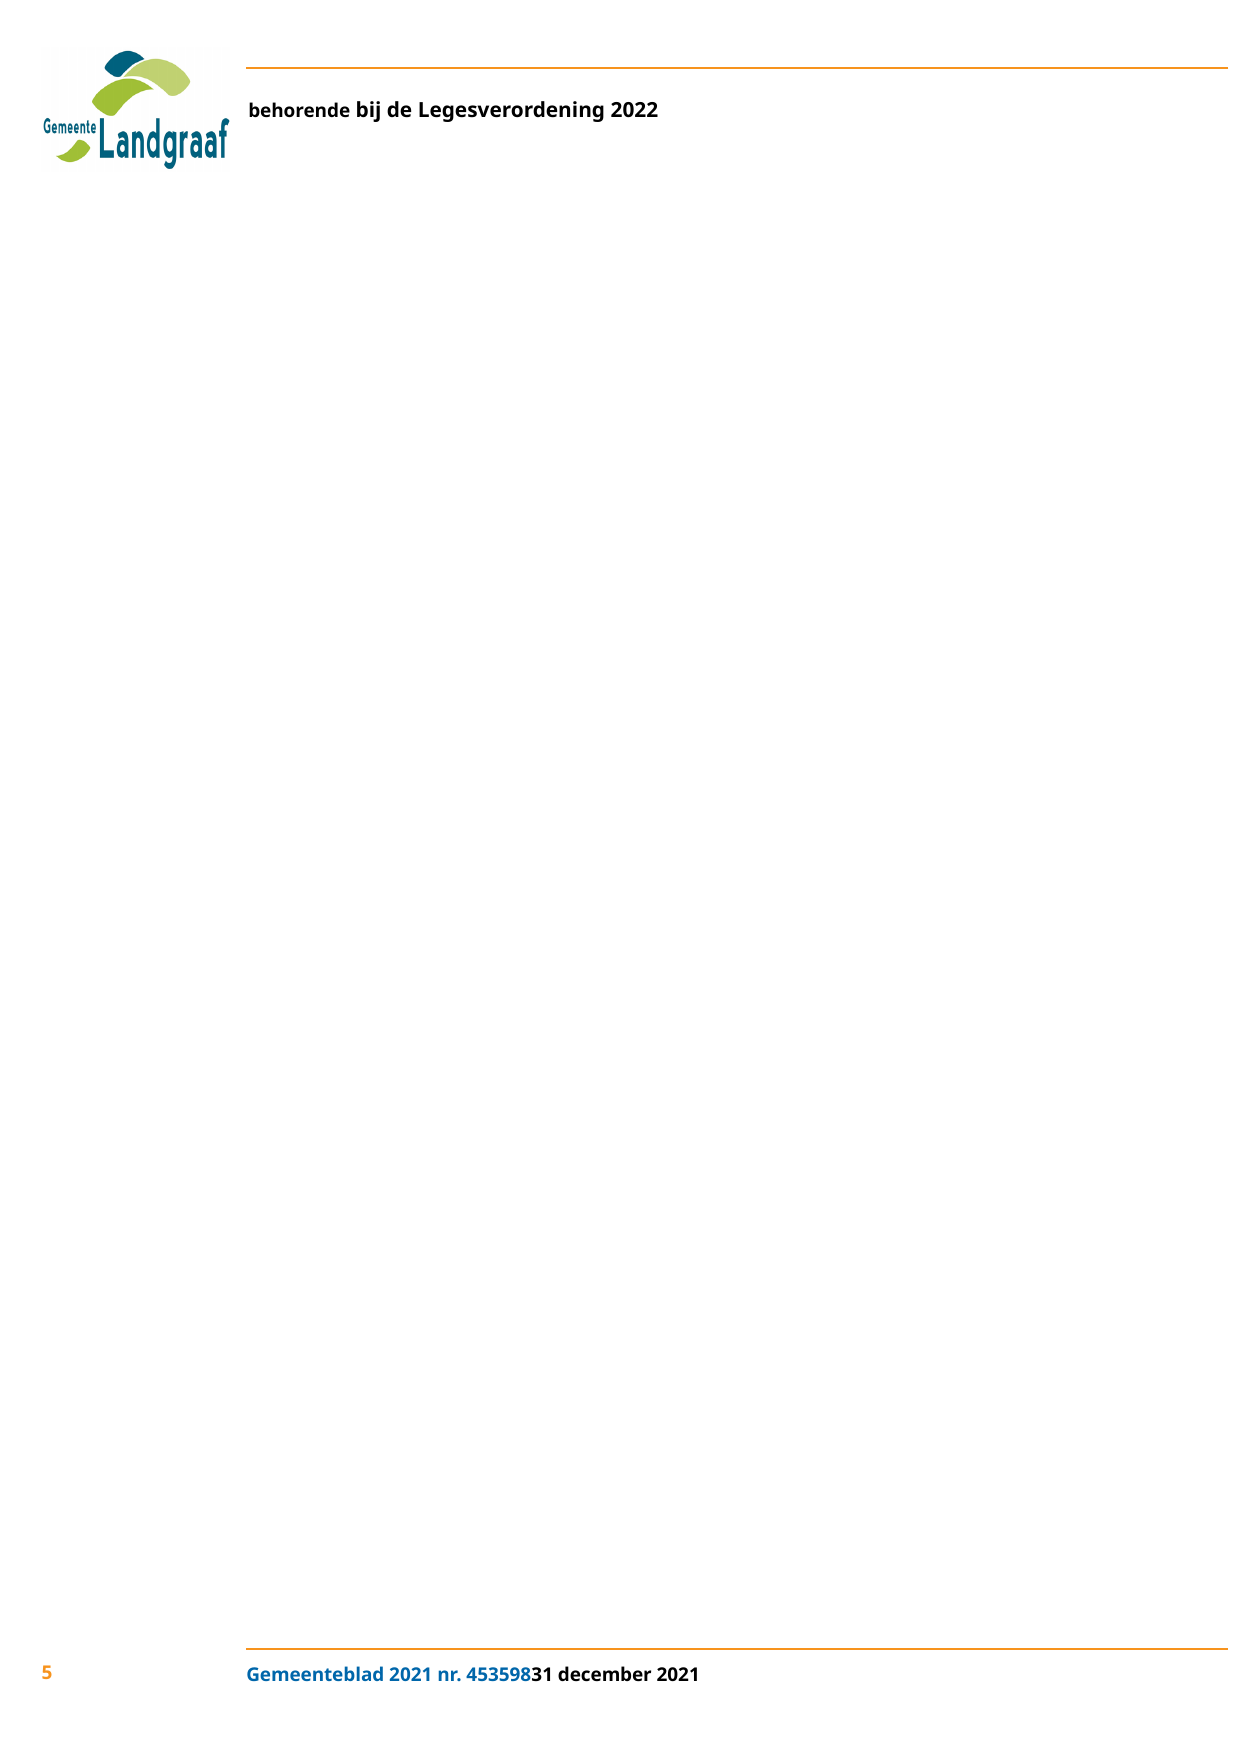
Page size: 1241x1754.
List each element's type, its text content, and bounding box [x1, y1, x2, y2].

picture [41, 47, 231, 172]
text behorende bij de Legesverordening 2022 [248, 95, 1152, 123]
